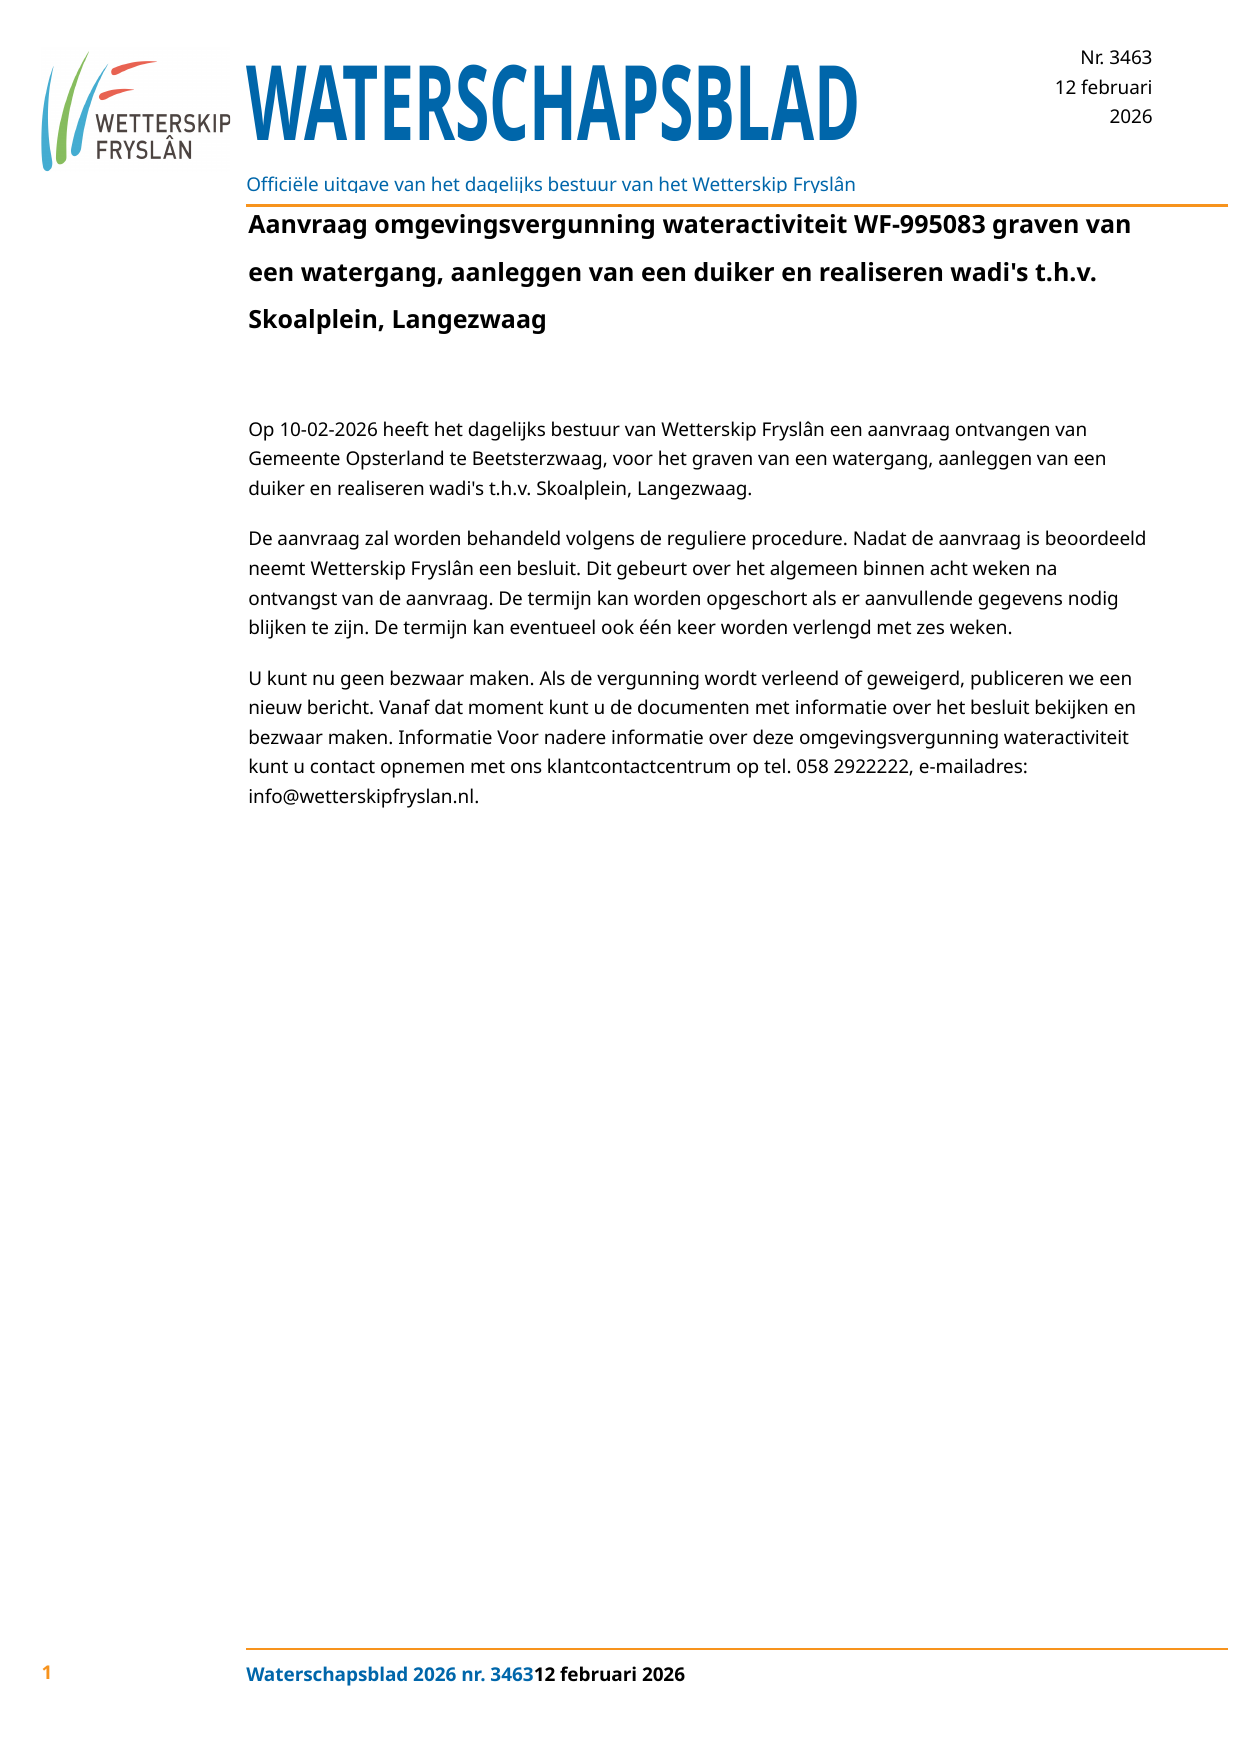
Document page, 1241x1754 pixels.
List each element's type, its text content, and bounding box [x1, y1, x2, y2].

text Aanvraag omgevingsvergunning wateractiviteit WF-995083 graven van een watergang, aanleggen van een duiker en realiseren wadi's t.h.v. Skoalplein, Langezwaag [248, 207, 1152, 336]
picture [41, 47, 231, 172]
text De aanvraag zal worden behandeld volgens de reguliere procedure. Nadat de aanvraag is beoordeeld neemt Wetterskip Fryslân een besluit. Dit gebeurt over het algemeen binnen acht weken na ontvangst van de aanvraag. De termijn kan worden opgeschort als er aanvullende gegevens nodig blijken te zijn. De termijn kan eventueel ook één keer worden verlengd met zes weken. [248, 526, 1152, 640]
text Op 10-02-2026 heeft het dagelijks bestuur van Wetterskip Fryslân een aanvraag ontvangen van Gemeente Opsterland te Beetsterzwaag, voor het graven van een watergang, aanleggen van een duiker en realiseren wadi's t.h.v. Skoalplein, Langezwaag. [248, 416, 1152, 501]
text U kunt nu geen bezwaar maken. Als de vergunning wordt verleend of geweigerd, publiceren we een nieuw bericht. Vanaf dat moment kunt u de documenten met informatie over het besluit bekijken en bezwaar maken. Informatie Voor nadere informatie over deze omgevingsvergunning wateractiviteit kunt u contact opnemen met ons klantcontactcentrum op tel. 058 2922222, e-mailadres: info@wetterskipfryslan.nl. [248, 665, 1152, 809]
